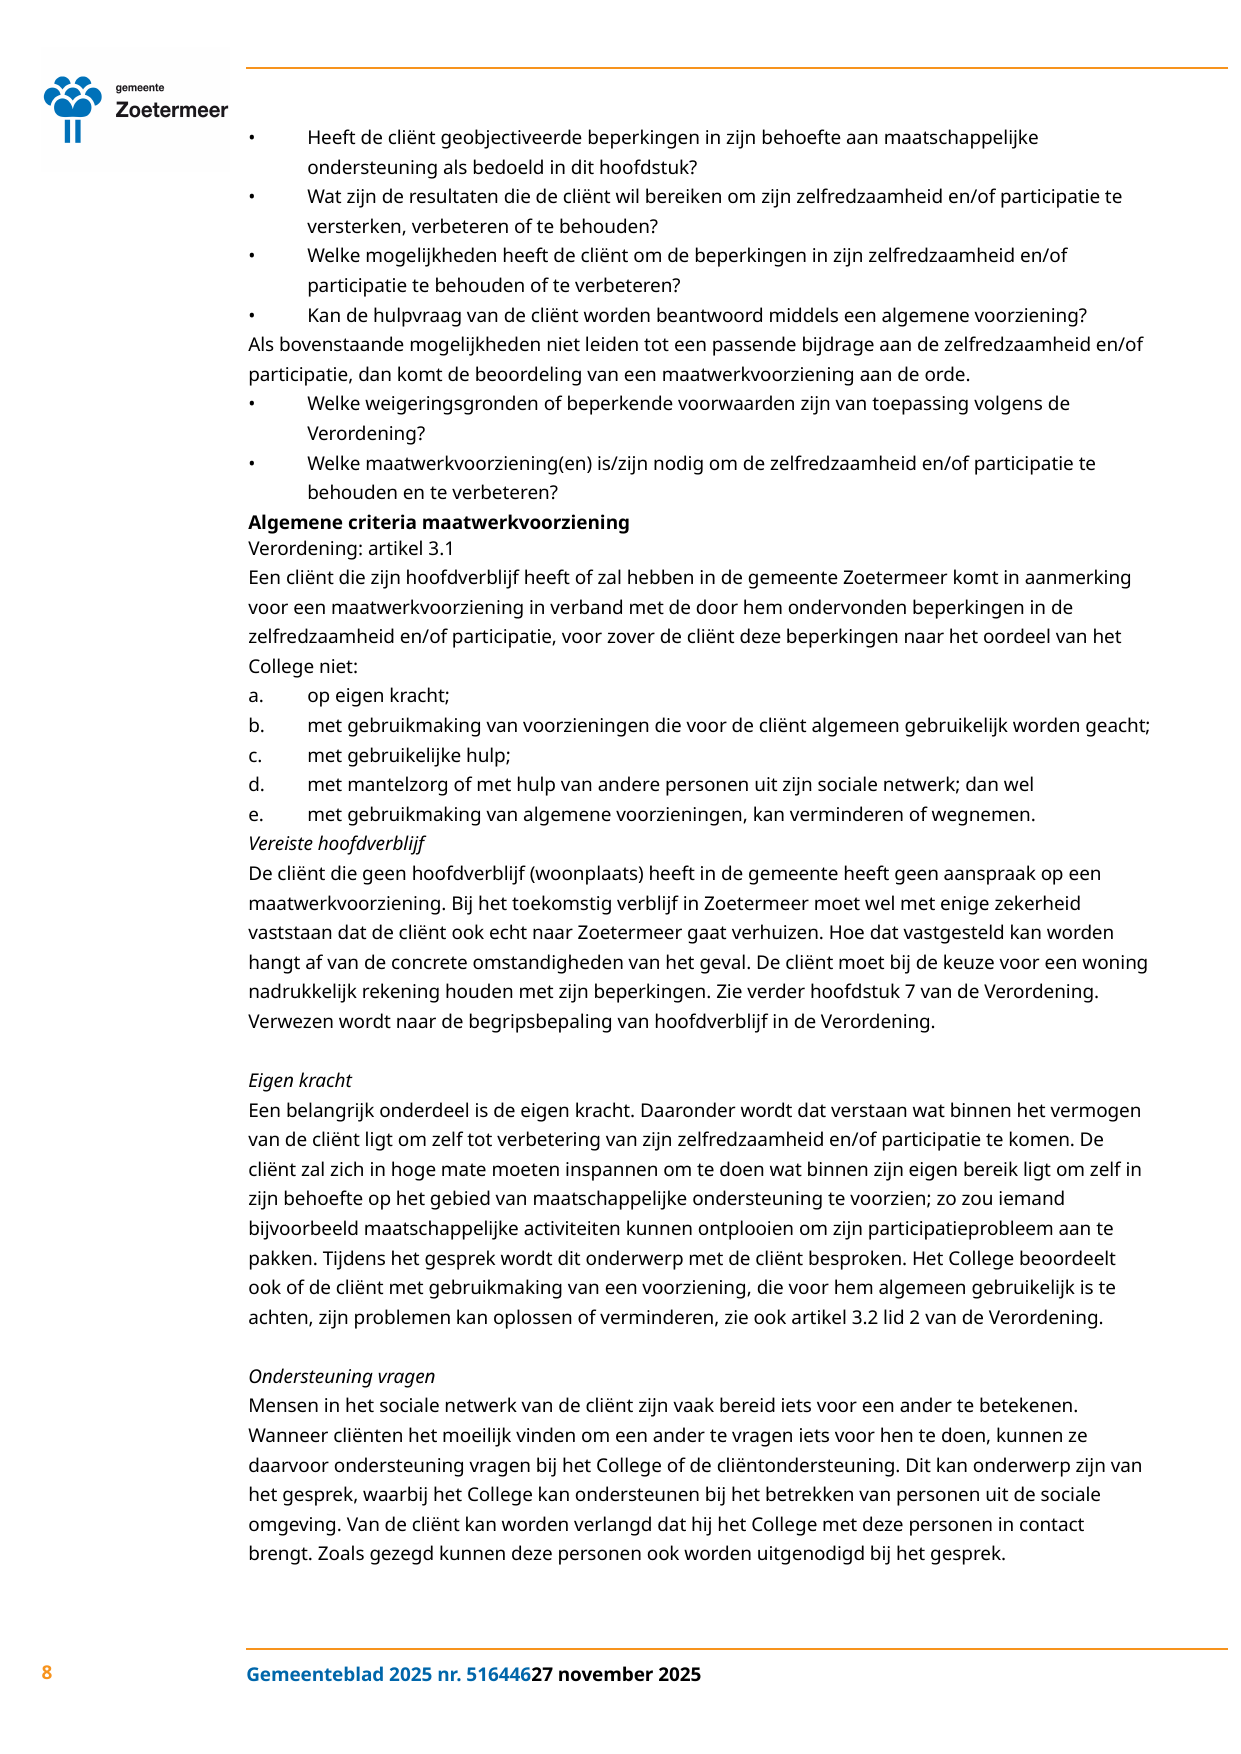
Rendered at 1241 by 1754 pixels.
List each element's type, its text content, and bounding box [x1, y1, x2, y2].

list Heeft de cliënt geobjectiveerde beperkingen in zijn behoefte aan maatschappelijke ondersteuning als bedoeld in dit hoofdstuk? [248, 124, 1152, 180]
list op eigen kracht; [248, 683, 1152, 708]
list met gebruikmaking van algemene voorzieningen, kan verminderen of wegnemen. [248, 801, 1152, 827]
text Algemene criteria maatwerkvoorziening [248, 509, 1152, 535]
text Een belangrijk onderdeel is de eigen kracht. Daaronder wordt dat verstaan wat binnen het vermogen van de cliënt ligt om zelf tot verbetering van zijn zelfredzaamheid en/of participatie te komen. De cliënt zal zich in hoge mate moeten inspannen om te doen wat binnen zijn eigen bereik ligt om zelf in zijn behoefte op het gebied van maatschappelijke ondersteuning te voorzien; zo zou iemand bijvoorbeeld maatschappelijke activiteiten kunnen ontplooien om zijn participatieprobleem aan te pakken. Tijdens het gesprek wordt dit onderwerp met de cliënt besproken. Het College beoordeelt ook of de cliënt met gebruikmaking van een voorziening, die voor hem algemeen gebruikelijk is te achten, zijn problemen kan oplossen of verminderen, zie ook artikel 3.2 lid 2 van de Verordening. [248, 1097, 1152, 1329]
list Welke maatwerkvoorziening(en) is/zijn nodig om de zelfredzaamheid en/of participatie te behouden en te verbeteren? [248, 450, 1152, 505]
list met mantelzorg of met hulp van andere personen uit zijn sociale netwerk; dan wel [248, 771, 1152, 797]
text Als bovenstaande mogelijkheden niet leiden tot een passende bijdrage aan de zelfredzaamheid en/of participatie, dan komt de beoordeling van een maatwerkvoorziening aan de orde. [248, 331, 1152, 387]
text Een cliënt die zijn hoofdverblijf heeft of zal hebben in de gemeente Zoetermeer komt in aanmerking voor een maatwerkvoorziening in verband met de door hem ondervonden beperkingen in de zelfredzaamheid en/of participatie, voor zover de cliënt deze beperkingen naar het oordeel van het College niet: [248, 564, 1152, 679]
list Welke mogelijkheden heeft de cliënt om de beperkingen in zijn zelfredzaamheid en/of participatie te behouden of te verbeteren? [248, 243, 1152, 298]
text Ondersteuning vragen [248, 1363, 1152, 1389]
text Vereiste hoofdverblijf [248, 831, 1152, 856]
list met gebruikelijke hulp; [248, 742, 1152, 767]
list met gebruikmaking van voorzieningen die voor de cliënt algemeen gebruikelijk worden geacht; [248, 712, 1152, 738]
list Wat zijn de resultaten die de cliënt wil bereiken om zijn zelfredzaamheid en/of participatie te versterken, verbeteren of te behouden? [248, 183, 1152, 239]
picture [41, 47, 231, 172]
text Eigen kracht [248, 1067, 1152, 1093]
text Mensen in het sociale netwerk van de cliënt zijn vaak bereid iets voor een ander te betekenen. Wanneer cliënten het moeilijk vinden om een ander te vragen iets voor hen te doen, kunnen ze daarvoor ondersteuning vragen bij het College of de cliëntondersteuning. Dit kan onderwerp zijn van het gesprek, waarbij het College kan ondersteunen bij het betrekken van personen uit de sociale omgeving. Van de cliënt kan worden verlangd dat hij het College met deze personen in contact brengt. Zoals gezegd kunnen deze personen ook worden uitgenodigd bij het gesprek. [248, 1393, 1152, 1566]
list Welke weigeringsgronden of beperkende voorwaarden zijn van toepassing volgens de Verordening? [248, 391, 1152, 446]
text Verordening: artikel 3.1 [248, 535, 1152, 560]
list Kan de hulpvraag van de cliënt worden beantwoord middels een algemene voorziening? [248, 302, 1152, 328]
text De cliënt die geen hoofdverblijf (woonplaats) heeft in de gemeente heeft geen aanspraak op een maatwerkvoorziening. Bij het toekomstig verblijf in Zoetermeer moet wel met enige zekerheid vaststaan dat de cliënt ook echt naar Zoetermeer gaat verhuizen. Hoe dat vastgesteld kan worden hangt af van de concrete omstandigheden van het geval. De cliënt moet bij de keuze voor een woning nadrukkelijk rekening houden met zijn beperkingen. Zie verder hoofdstuk 7 van de Verordening. Verwezen wordt naar de begripsbepaling van hoofdverblijf in de Verordening. [248, 860, 1152, 1034]
